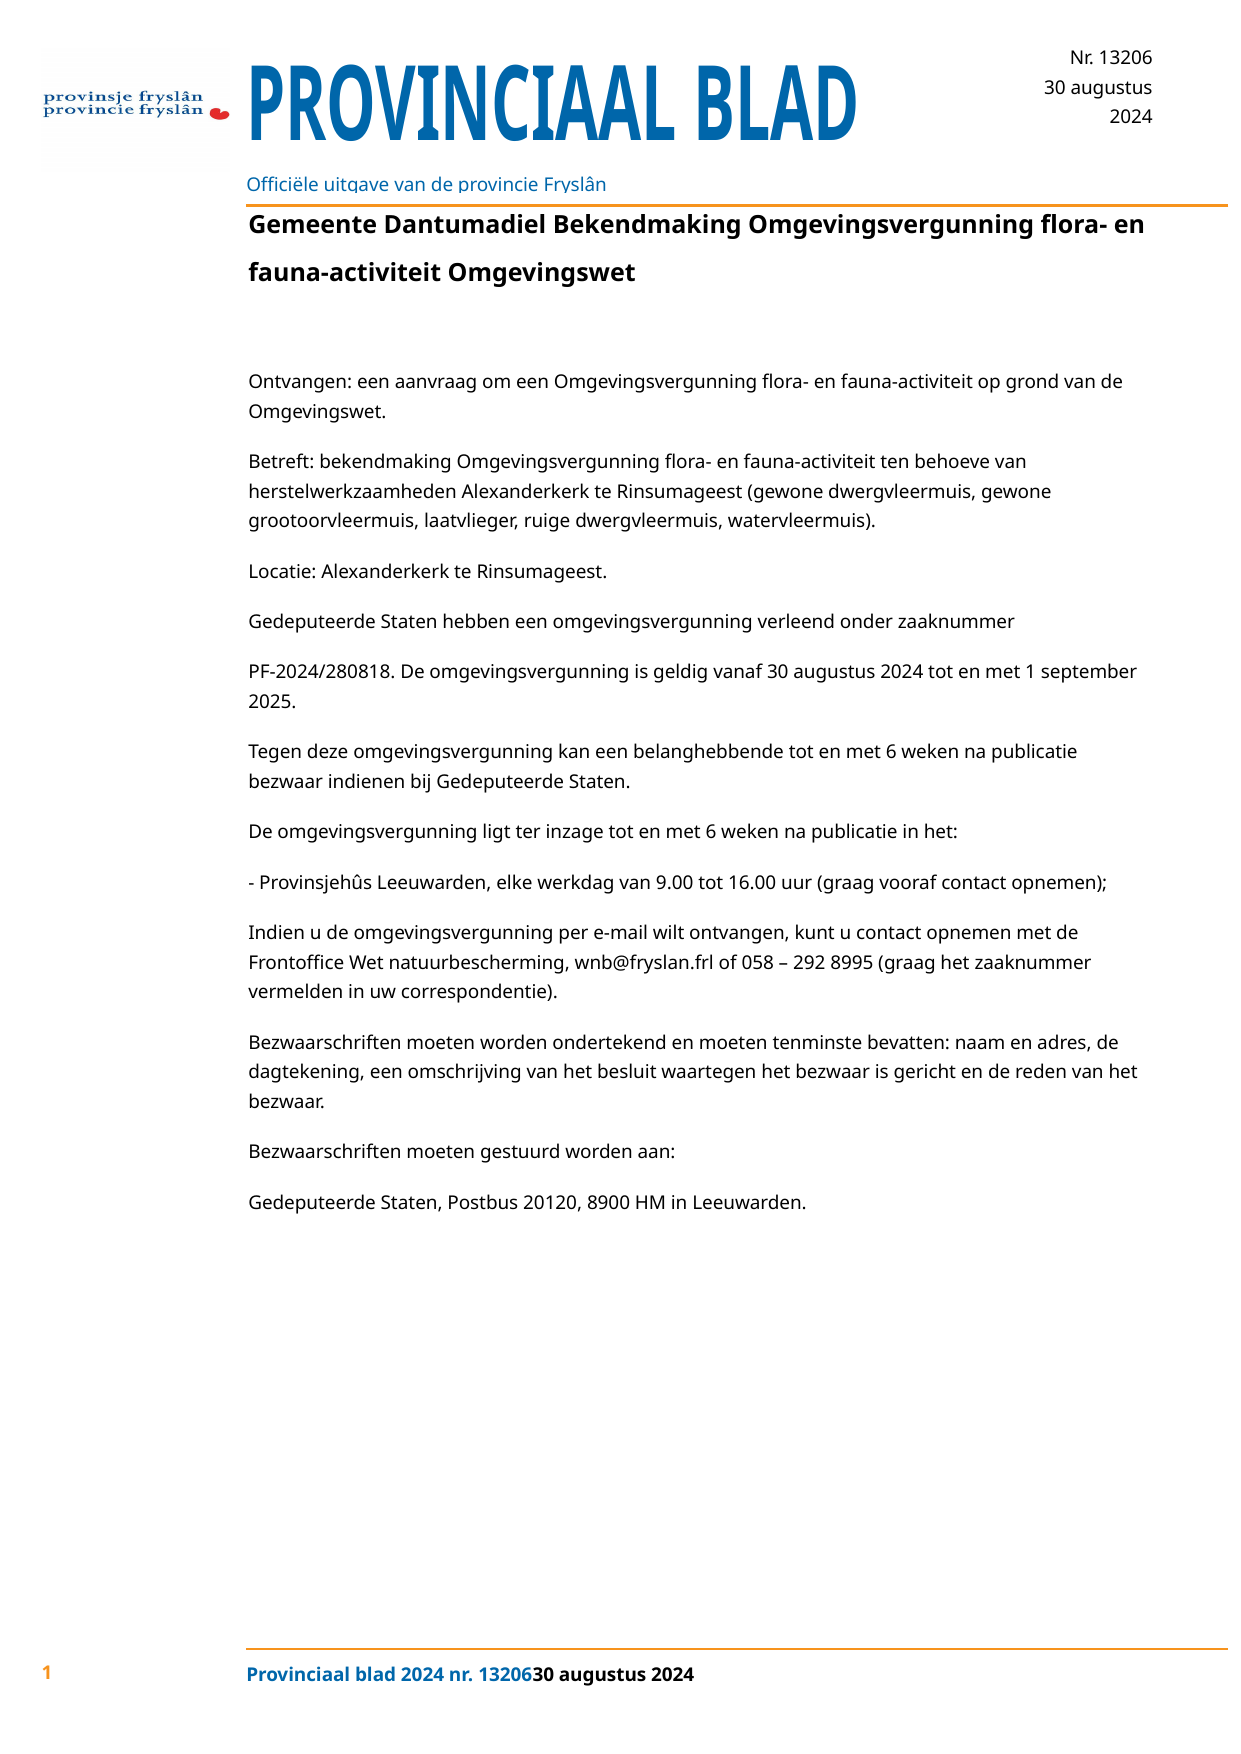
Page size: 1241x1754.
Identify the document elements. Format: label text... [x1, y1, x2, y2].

text Bezwaarschriften moeten gestuurd worden aan: [248, 1139, 1152, 1164]
text - Provinsjehûs Leeuwarden, elke werkdag van 9.00 tot 16.00 uur (graag vooraf contact opnemen); [248, 869, 1152, 895]
text Gedeputeerde Staten, Postbus 20120, 8900 HM in Leeuwarden. [248, 1189, 1152, 1215]
text Tegen deze omgevingsvergunning kan een belanghebbende tot en met 6 weken na publicatie bezwaar indienen bij Gedeputeerde Staten. [248, 739, 1152, 794]
text Locatie: Alexanderkerk te Rinsumageest. [248, 558, 1152, 584]
text De omgevingsvergunning ligt ter inzage tot en met 6 weken na publicatie in het: [248, 819, 1152, 844]
text Betreft: bekendmaking Omgevingsvergunning flora- en fauna-activiteit ten behoeve van herstelwerkzaamheden Alexanderkerk te Rinsumageest (gewone dwergvleermuis, gewone grootoorvleermuis, laatvlieger, ruige dwergvleermuis, watervleermuis). [248, 448, 1152, 533]
text Gedeputeerde Staten hebben een omgevingsvergunning verleend onder zaaknummer [248, 608, 1152, 634]
text Ontvangen: een aanvraag om een Omgevingsvergunning flora- en fauna-activiteit op grond van de Omgevingswet. [248, 368, 1152, 424]
text Bezwaarschriften moeten worden ondertekend en moeten tenminste bevatten: naam en adres, de dagtekening, een omschrijving van het besluit waartegen het bezwaar is gericht en de reden van het bezwaar. [248, 1029, 1152, 1114]
text Indien u de omgevingsvergunning per e-mail wilt ontvangen, kunt u contact opnemen met de Frontoffice Wet natuurbescherming, wnb@fryslan.frl of 058 – 292 8995 (graag het zaaknummer vermelden in uw correspondentie). [248, 919, 1152, 1004]
text Gemeente Dantumadiel Bekendmaking Omgevingsvergunning flora- en fauna-activiteit Omgevingswet [248, 207, 1152, 288]
picture [41, 47, 231, 172]
text PF-2024/280818. De omgevingsvergunning is geldig vanaf 30 augustus 2024 tot en met 1 september 2025. [248, 659, 1152, 714]
